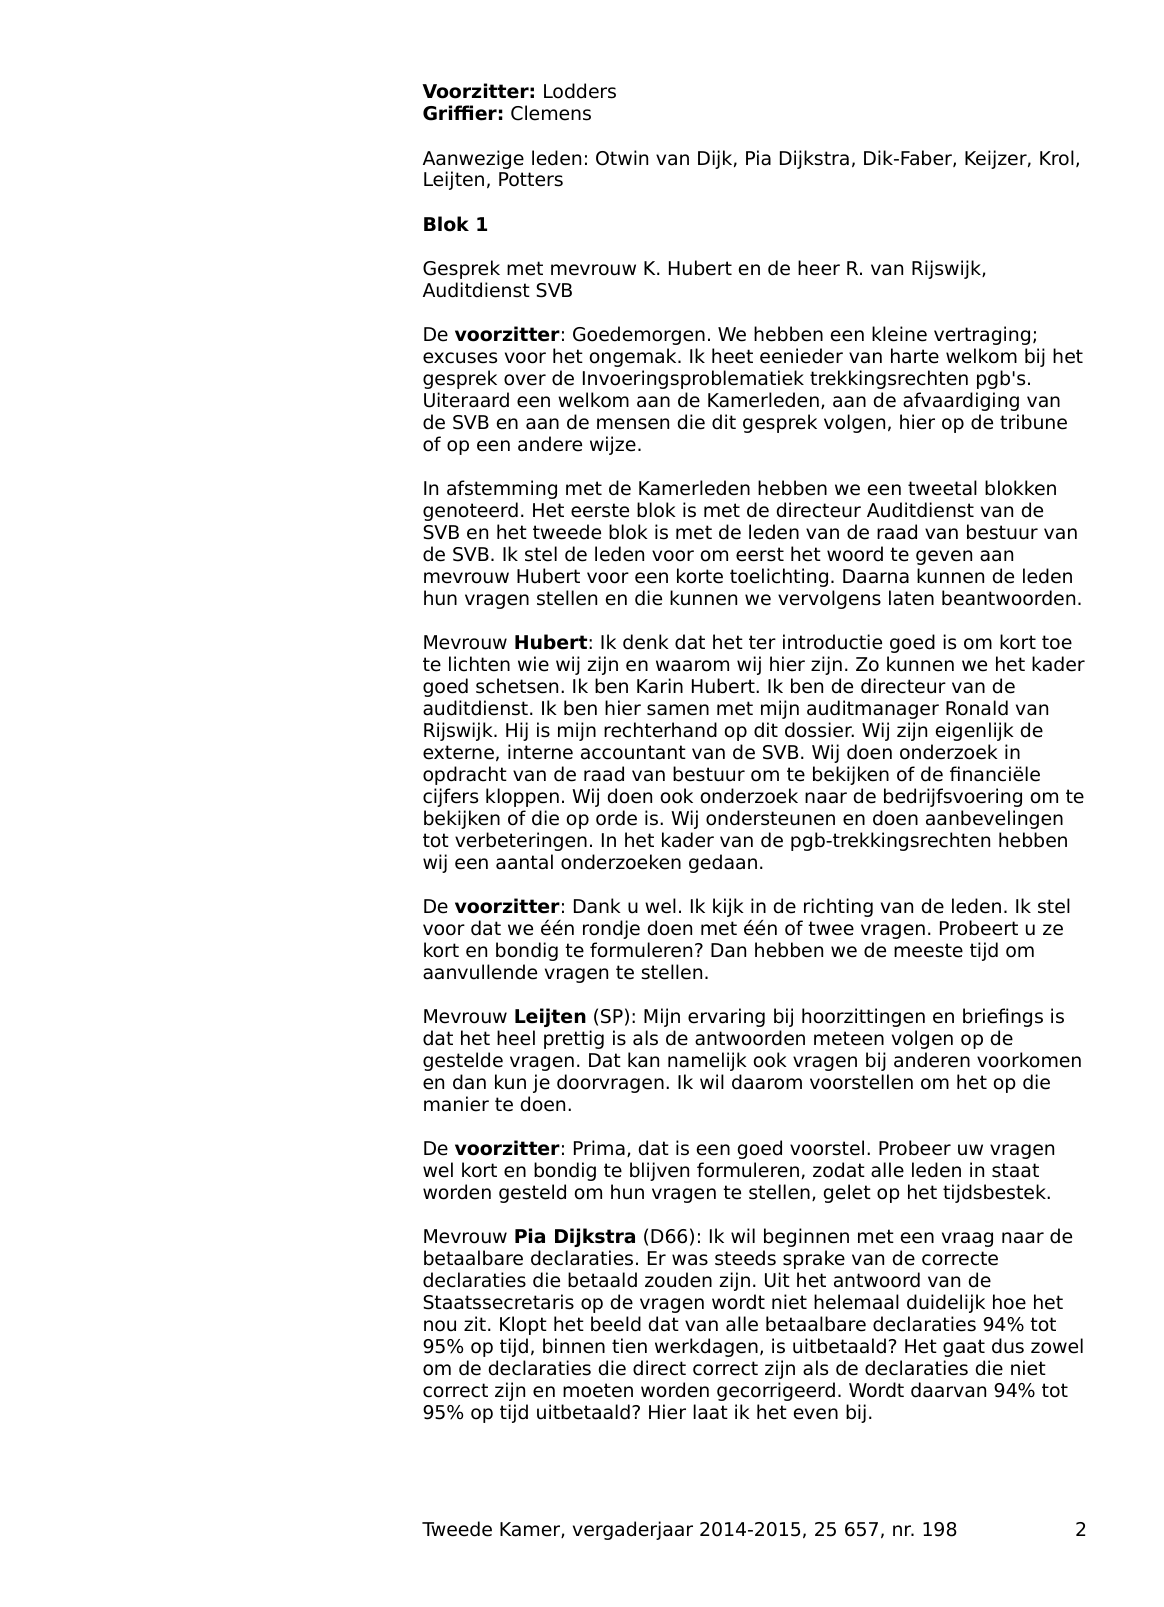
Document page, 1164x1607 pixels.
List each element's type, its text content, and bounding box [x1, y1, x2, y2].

text De voorzitter: Dank u wel. Ik kijk in de richting van de leden. Ik stel voor dat we één rondje doen met één of twee vragen. Probeert u ze kort en bondig te formuleren? Dan hebben we de meeste tijd om aanvullende vragen te stellen. [422, 896, 1087, 984]
text De voorzitter: Prima, dat is een goed voorstel. Probeer uw vragen wel kort en bondig te blijven formuleren, zodat alle leden in staat worden gesteld om hun vragen te stellen, gelet op het tijdsbestek. [422, 1138, 1087, 1204]
text Aanwezige leden: Otwin van Dijk, Pia Dijkstra, Dik-Faber, Keijzer, Krol, Leijten, Potters [422, 147, 1087, 191]
text Gesprek met mevrouw K. Hubert en de heer R. van Rijswijk, Auditdienst SVB [422, 258, 1087, 302]
text Mevrouw Pia Dijkstra (D66): Ik wil beginnen met een vraag naar de betaalbare declaraties. Er was steeds sprake van de correcte declaraties die betaald zouden zijn. Uit het antwoord van de Staatssecretaris op de vragen wordt niet helemaal duidelijk hoe het nou zit. Klopt het beeld dat van alle betaalbare declaraties 94% tot 95% op tijd, binnen tien werkdagen, is uitbetaald? Het gaat dus zowel om de declaraties die direct correct zijn als de declaraties die niet correct zijn en moeten worden gecorrigeerd. Wordt daarvan 94% tot 95% op tijd uitbetaald? Hier laat ik het even bij. [422, 1226, 1087, 1424]
text Voorzitter: Lodders [422, 81, 1087, 103]
text Mevrouw Hubert: Ik denk dat het ter introductie goed is om kort toe te lichten wie wij zijn en waarom wij hier zijn. Zo kunnen we het kader goed schetsen. Ik ben Karin Hubert. Ik ben de directeur van de auditdienst. Ik ben hier samen met mijn auditmanager Ronald van Rijswijk. Hij is mijn rechterhand op dit dossier. Wij zijn eigenlijk de externe, interne accountant van de SVB. Wij doen onderzoek in opdracht van de raad van bestuur om te bekijken of de financiële cijfers kloppen. Wij doen ook onderzoek naar de bedrijfsvoering om te bekijken of die op orde is. Wij ondersteunen en doen aanbevelingen tot verbeteringen. In het kader van de pgb-trekkingsrechten hebben wij een aantal onderzoeken gedaan. [422, 632, 1087, 874]
text Griffier: Clemens [422, 103, 1087, 125]
subtitle Blok 1 [422, 213, 1087, 236]
text In afstemming met de Kamerleden hebben we een tweetal blokken genoteerd. Het eerste blok is met de directeur Auditdienst van de SVB en het tweede blok is met de leden van de raad van bestuur van de SVB. Ik stel de leden voor om eerst het woord te geven aan mevrouw Hubert voor een korte toelichting. Daarna kunnen de leden hun vragen stellen en die kunnen we vervolgens laten beantwoorden. [422, 478, 1087, 610]
text Mevrouw Leijten (SP): Mijn ervaring bij hoorzittingen en briefings is dat het heel prettig is als de antwoorden meteen volgen op de gestelde vragen. Dat kan namelijk ook vragen bij anderen voorkomen en dan kun je doorvragen. Ik wil daarom voorstellen om het op die manier te doen. [422, 1006, 1087, 1116]
text De voorzitter: Goedemorgen. We hebben een kleine vertraging; excuses voor het ongemak. Ik heet eenieder van harte welkom bij het gesprek over de Invoeringsproblematiek trekkingsrechten pgb's. Uiteraard een welkom aan de Kamerleden, aan de afvaardiging van de SVB en aan de mensen die dit gesprek volgen, hier op de tribune of op een andere wijze. [422, 324, 1087, 456]
